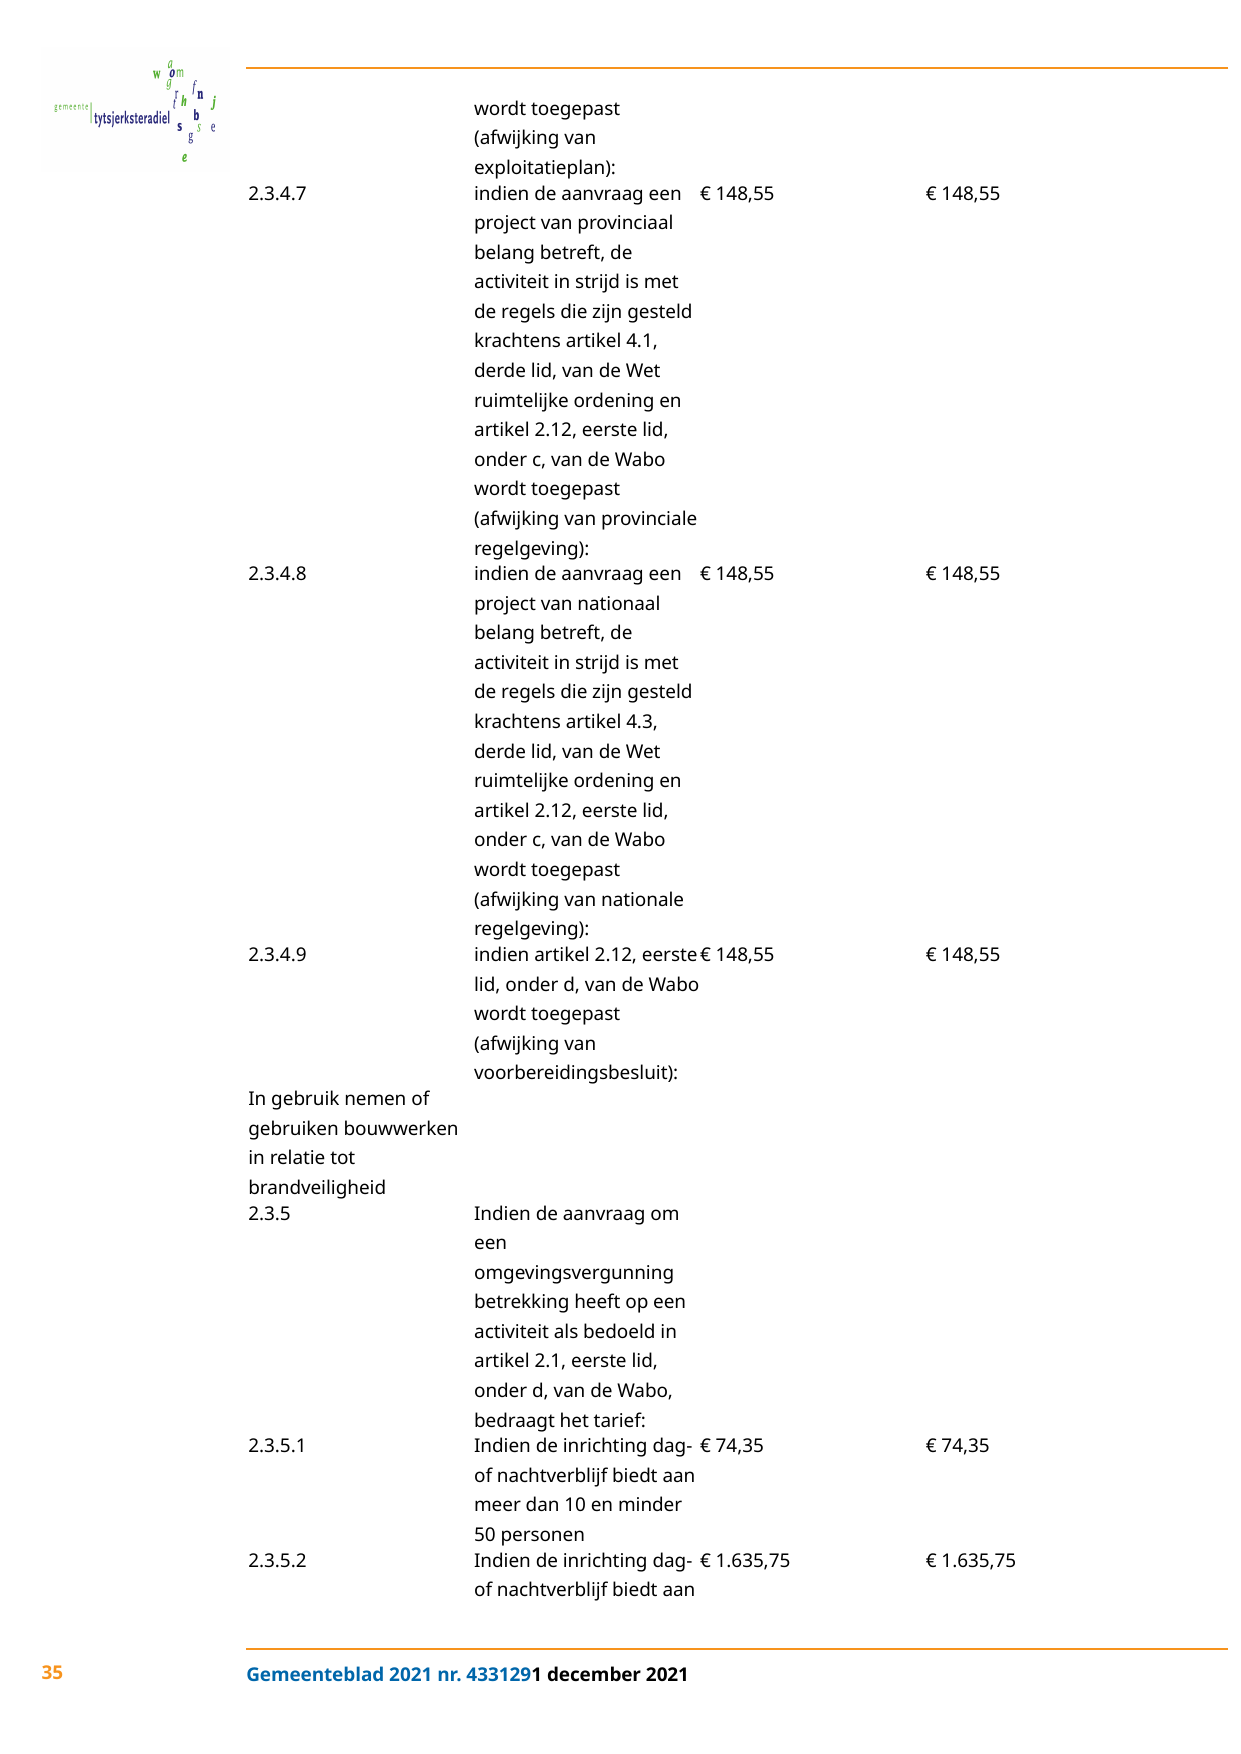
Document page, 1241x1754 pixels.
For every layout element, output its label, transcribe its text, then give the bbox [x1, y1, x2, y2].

picture [41, 47, 231, 172]
table_cell € 1.635,75 [700, 1547, 926, 1602]
table_cell [700, 95, 926, 180]
table_cell € 148,55 [926, 560, 1152, 941]
table_cell € 148,55 [700, 180, 926, 560]
table_cell indien artikel 2.12, eerste lid, onder d, van de Wabo wordt toegepast (afwijking van voorbereidingsbesluit): [474, 941, 700, 1085]
table_cell € 148,55 [926, 941, 1152, 1085]
table_cell € 148,55 [700, 560, 926, 941]
table_cell indien de aanvraag een project van nationaal belang betreft, de activiteit in strijd is met de regels die zijn gesteld krachtens artikel 4.3, derde lid, van de Wet ruimtelijke ordening en artikel 2.12, eerste lid, onder c, van de Wabo wordt toegepast (afwijking van nationale regelgeving): [474, 560, 700, 941]
table_cell 2.3.5.1 [248, 1433, 474, 1547]
table_cell 2.3.5 [248, 1200, 474, 1432]
table_cell In gebruik nemen of gebruiken bouwwerken in relatie tot brandveiligheid [248, 1085, 474, 1200]
table_cell [700, 1085, 926, 1200]
table_cell Indien de inrichting dag- of nachtverblijf biedt aan [474, 1547, 700, 1602]
table_cell 2.3.4.8 [248, 560, 474, 941]
table_cell € 148,55 [926, 180, 1152, 560]
table_cell € 1.635,75 [926, 1547, 1152, 1602]
table_cell wordt toegepast (afwijking van exploitatieplan): [474, 95, 700, 180]
table_cell [926, 1085, 1152, 1200]
table_cell [926, 95, 1152, 180]
table_cell indien de aanvraag een project van provinciaal belang betreft, de activiteit in strijd is met de regels die zijn gesteld krachtens artikel 4.1, derde lid, van de Wet ruimtelijke ordening en artikel 2.12, eerste lid, onder c, van de Wabo wordt toegepast (afwijking van provinciale regelgeving): [474, 180, 700, 560]
table_cell € 74,35 [700, 1433, 926, 1547]
table_cell 2.3.4.7 [248, 180, 474, 560]
table_cell 2.3.5.2 [248, 1547, 474, 1602]
table_cell [248, 95, 474, 180]
table_cell [700, 1200, 926, 1432]
table_cell Indien de inrichting dag- of nachtverblijf biedt aan meer dan 10 en minder 50 personen [474, 1433, 700, 1547]
table_cell € 148,55 [700, 941, 926, 1085]
table_cell [926, 1200, 1152, 1432]
table_cell € 74,35 [926, 1433, 1152, 1547]
table_cell 2.3.4.9 [248, 941, 474, 1085]
table_cell Indien de aanvraag om een omgevingsvergunning betrekking heeft op een activiteit als bedoeld in artikel 2.1, eerste lid, onder d, van de Wabo, bedraagt het tarief: [474, 1200, 700, 1432]
table_cell [474, 1085, 700, 1200]
